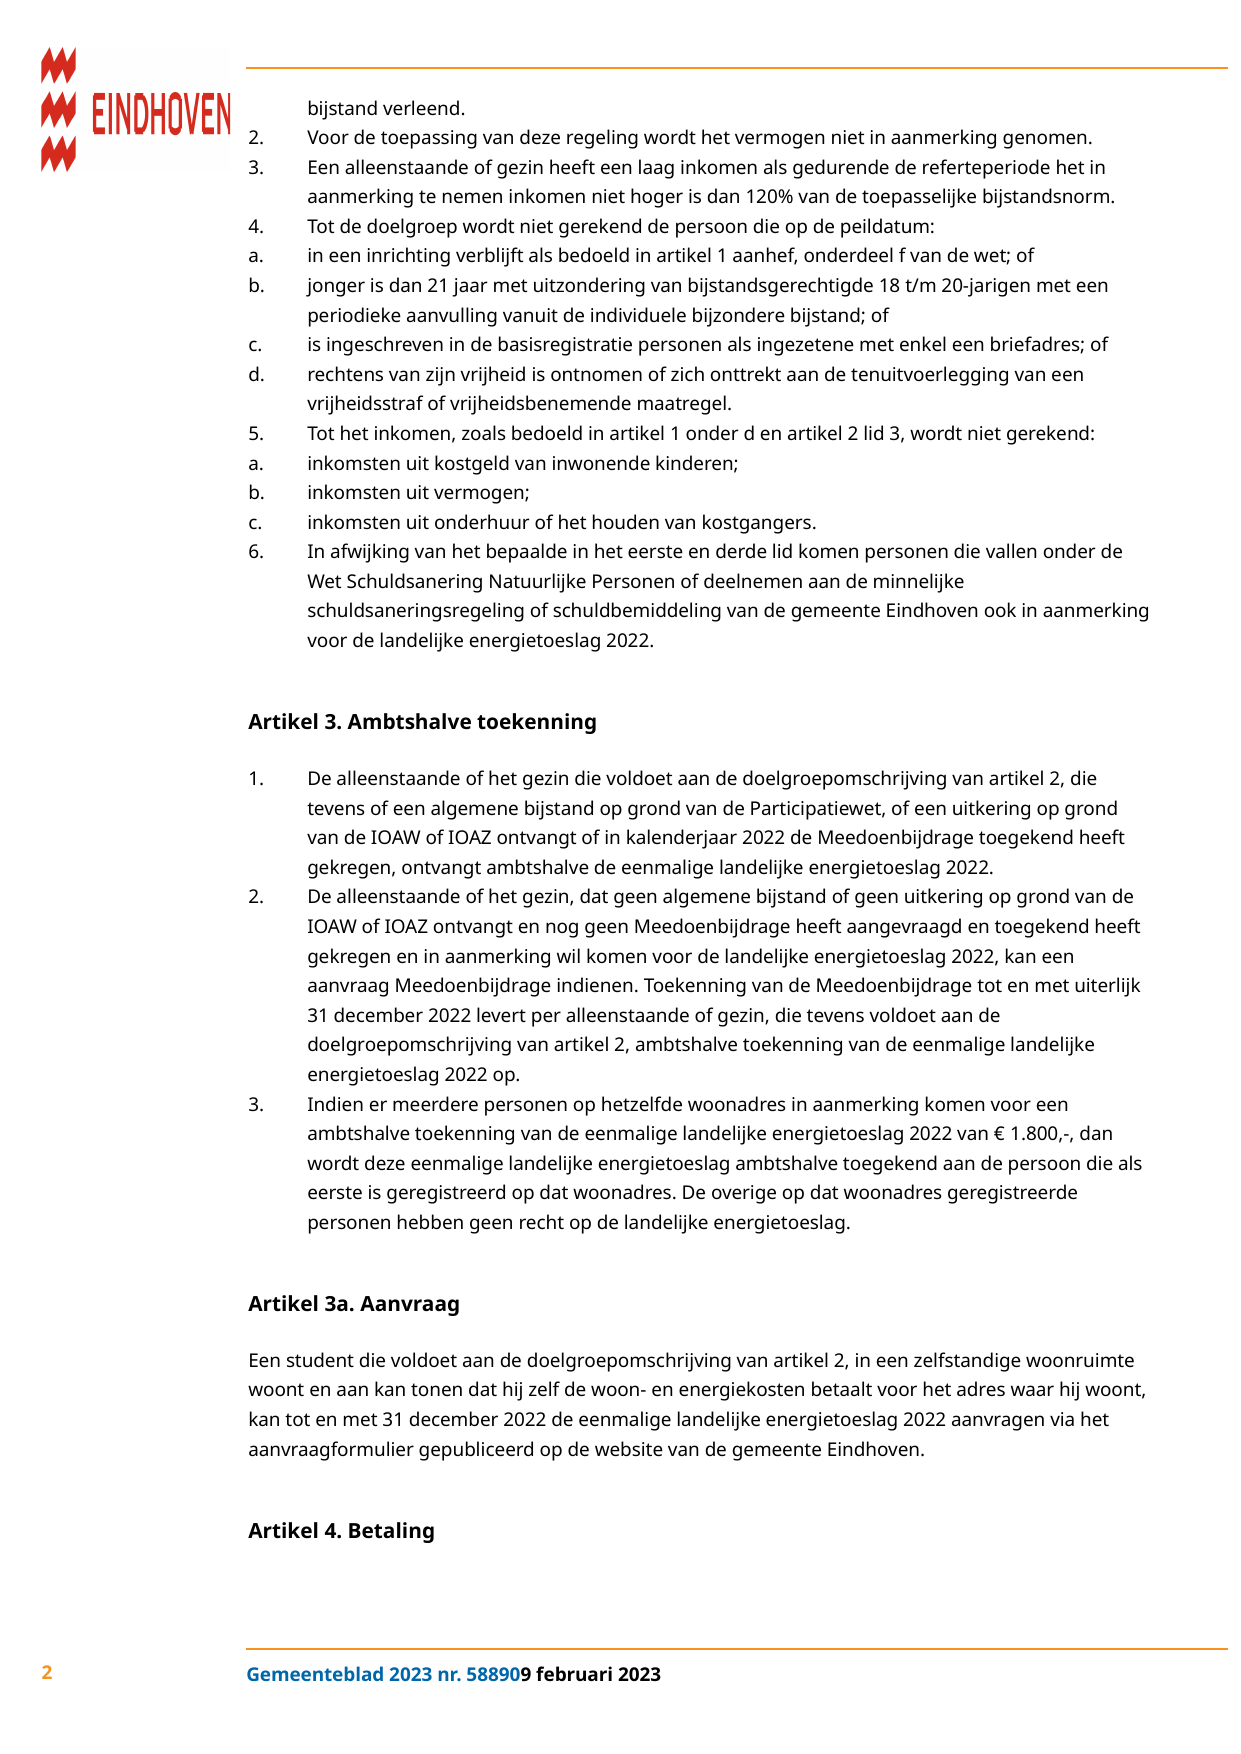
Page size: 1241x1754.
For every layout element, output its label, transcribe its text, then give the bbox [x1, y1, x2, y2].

list inkomsten uit vermogen; [248, 479, 1152, 505]
list rechtens van zijn vrijheid is ontnomen of zich onttrekt aan de tenuitvoerlegging van een vrijheidsstraf of vrijheidsbenemende maatregel. [248, 361, 1152, 416]
list De alleenstaande of het gezin die voldoet aan de doelgroepomschrijving van artikel 2, die tevens of een algemene bijstand op grond van de Participatiewet, of een uitkering op grond van de IOAW of IOAZ ontvangt of in kalenderjaar 2022 de Meedoenbijdrage toegekend heeft gekregen, ontvangt ambtshalve de eenmalige landelijke energietoeslag 2022. [248, 765, 1152, 880]
text Artikel 4. Betaling [248, 1516, 1152, 1544]
list in een inrichting verblijft als bedoeld in artikel 1 aanhef, onderdeel f van de wet; of [248, 243, 1152, 268]
list is ingeschreven in de basisregistratie personen als ingezetene met enkel een briefadres; of [248, 331, 1152, 357]
list Een alleenstaande of gezin heeft een laag inkomen als gedurende de referteperiode het in aanmerking te nemen inkomen niet hoger is dan 120% van de toepasselijke bijstandsnorm. [248, 154, 1152, 209]
list Tot het inkomen, zoals bedoeld in artikel 1 onder d en artikel 2 lid 3, wordt niet gerekend: [248, 420, 1152, 446]
list jonger is dan 21 jaar met uitzondering van bijstandsgerechtigde 18 t/m 20-jarigen met een periodieke aanvulling vanuit de individuele bijzondere bijstand; of [248, 272, 1152, 328]
text Artikel 3a. Aanvraag [248, 1289, 1152, 1317]
list Indien er meerdere personen op hetzelfde woonadres in aanmerking komen voor een ambtshalve toekenning van de eenmalige landelijke energietoeslag 2022 van € 1.800,-, dan wordt deze eenmalige landelijke energietoeslag ambtshalve toegekend aan de persoon die als eerste is geregistreerd op dat woonadres. De overige op dat woonadres geregistreerde personen hebben geen recht op de landelijke energietoeslag. [248, 1091, 1152, 1235]
list Tot de doelgroep wordt niet gerekend de persoon die op de peildatum: [248, 213, 1152, 239]
text Een student die voldoet aan de doelgroepomschrijving van artikel 2, in een zelfstandige woonruimte woont en aan kan tonen dat hij zelf de woon- en energiekosten betaalt voor het adres waar hij woont, kan tot en met 31 december 2022 de eenmalige landelijke energietoeslag 2022 aanvragen via het aanvraagformulier gepubliceerd op de website van de gemeente Eindhoven. [248, 1347, 1152, 1462]
text Artikel 3. Ambtshalve toekenning [248, 707, 1152, 736]
list inkomsten uit onderhuur of het houden van kostgangers. [248, 509, 1152, 535]
list bijstand verleend. [248, 95, 1152, 121]
list inkomsten uit kostgeld van inwonende kinderen; [248, 450, 1152, 476]
list Voor de toepassing van deze regeling wordt het vermogen niet in aanmerking genomen. [248, 124, 1152, 150]
list In afwijking van het bepaalde in het eerste en derde lid komen personen die vallen onder de Wet Schuldsanering Natuurlijke Personen of deelnemen aan de minnelijke schuldsaneringsregeling of schuldbemiddeling van de gemeente Eindhoven ook in aanmerking voor de landelijke energietoeslag 2022. [248, 538, 1152, 653]
list De alleenstaande of het gezin, dat geen algemene bijstand of geen uitkering op grond van de IOAW of IOAZ ontvangt en nog geen Meedoenbijdrage heeft aangevraagd en toegekend heeft gekregen en in aanmerking wil komen voor de landelijke energietoeslag 2022, kan een aanvraag Meedoenbijdrage indienen. Toekenning van de Meedoenbijdrage tot en met uiterlijk 31 december 2022 levert per alleenstaande of gezin, die tevens voldoet aan de doelgroepomschrijving van artikel 2, ambtshalve toekenning van de eenmalige landelijke energietoeslag 2022 op. [248, 884, 1152, 1087]
picture [41, 47, 231, 172]
